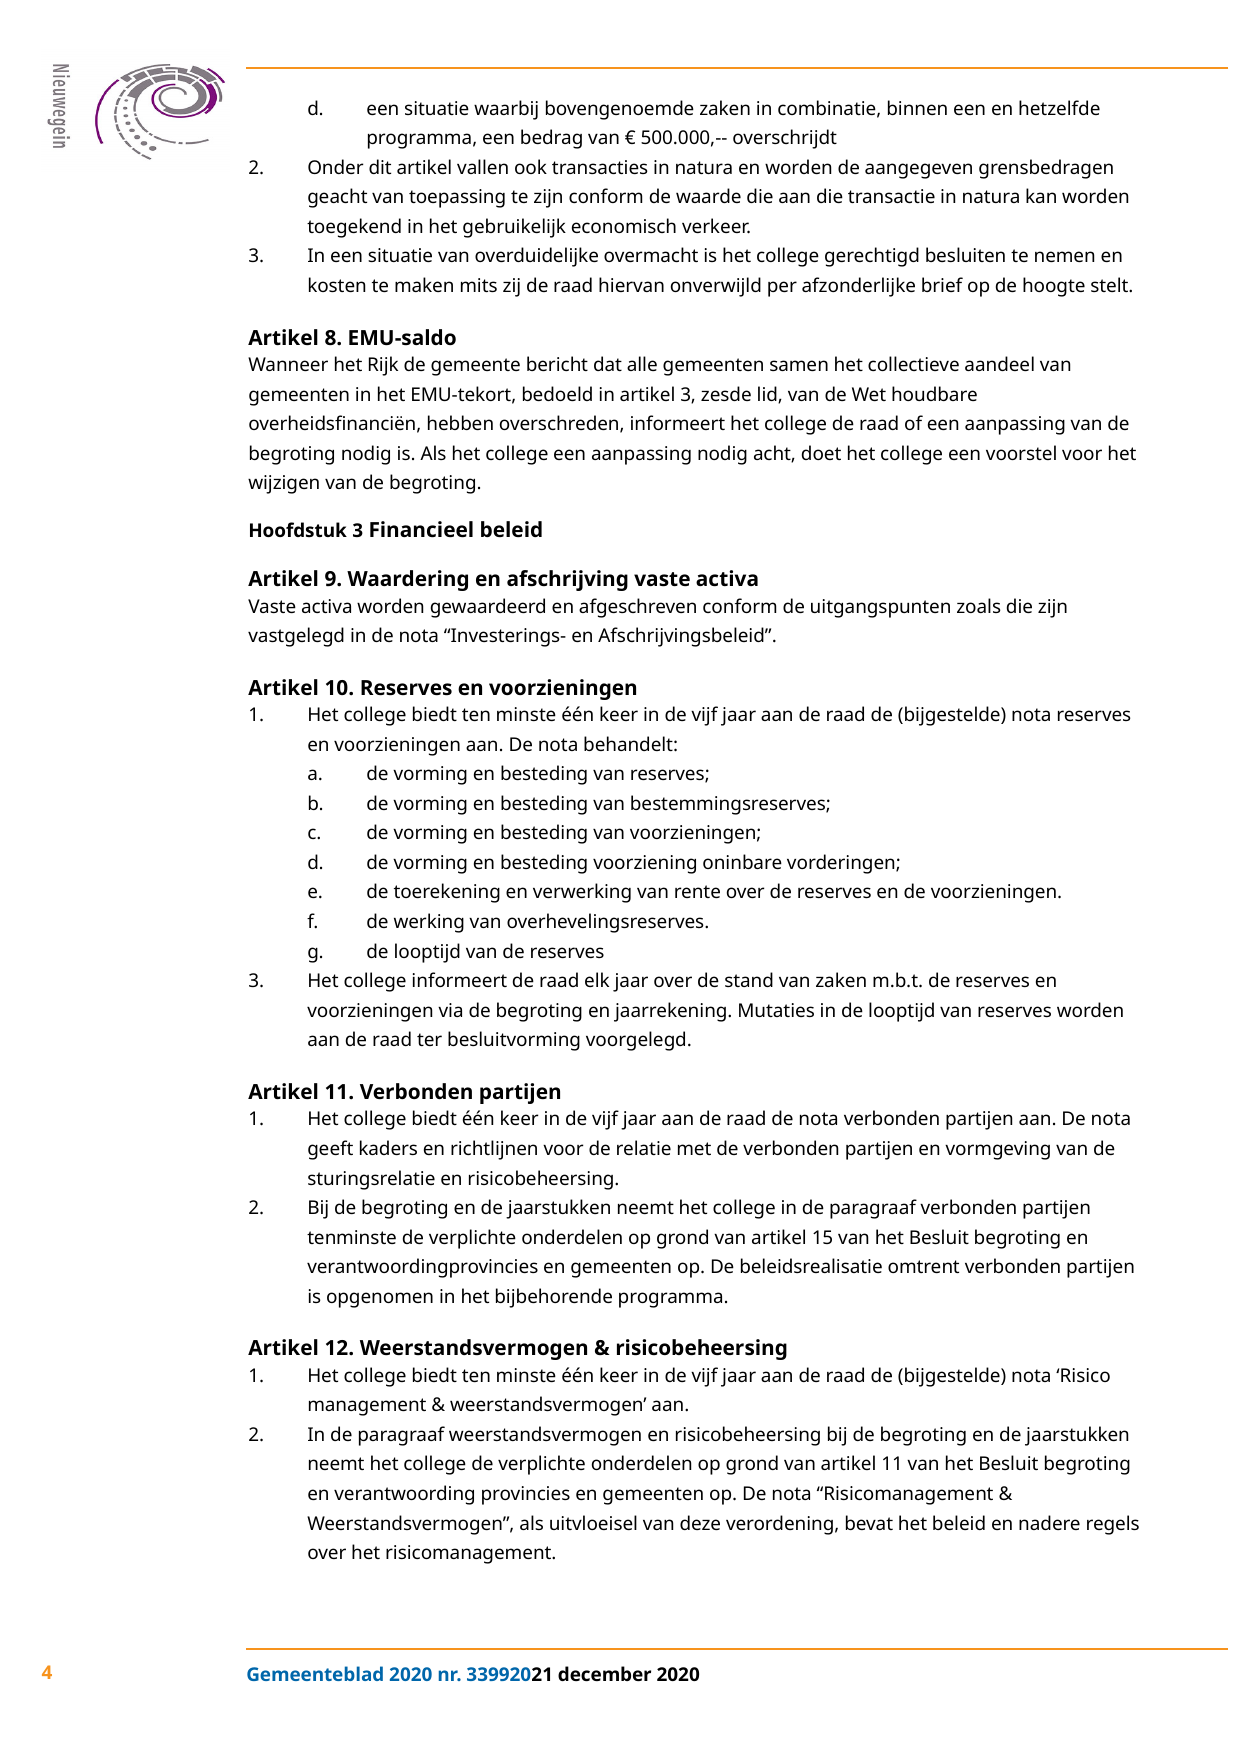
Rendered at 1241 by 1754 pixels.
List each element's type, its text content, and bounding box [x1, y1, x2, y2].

list een situatie waarbij bovengenoemde zaken in combinatie, binnen een en hetzelfde programma, een bedrag van € 500.000,-- overschrijdt [307, 95, 1152, 150]
text Artikel 10. Reserves en voorzieningen [248, 673, 1152, 701]
list In de paragraaf weerstandsvermogen en risicobeheersing bij de begroting en de jaarstukken neemt het college de verplichte onderdelen op grond van artikel 11 van het Besluit begroting en verantwoording provincies en gemeenten op. De nota “Risicomanagement & Weerstandsvermogen”, als uitvloeisel van deze verordening, bevat het beleid en nadere regels over het risicomanagement. [248, 1421, 1152, 1565]
list de werking van overhevelingsreserves. [307, 908, 1152, 934]
list de looptijd van de reserves [307, 938, 1152, 964]
list de vorming en besteding voorziening oninbare vorderingen; [307, 849, 1152, 875]
text Vaste activa worden gewaardeerd en afgeschreven conform de uitgangspunten zoals die zijn vastgelegd in de nota “Investerings- en Afschrijvingsbeleid”. [248, 593, 1152, 648]
text Wanneer het Rijk de gemeente bericht dat alle gemeenten samen het collectieve aandeel van gemeenten in het EMU-tekort, bedoeld in artikel 3, zesde lid, van de Wet houdbare overheidsfinanciën, hebben overschreden, informeert het college de raad of een aanpassing van de begroting nodig is. Als het college een aanpassing nodig acht, doet het college een voorstel voor het wijzigen van de begroting. [248, 351, 1152, 495]
text Artikel 12. Weerstandsvermogen & risicobeheersing [248, 1333, 1152, 1362]
list Bij de begroting en de jaarstukken neemt het college in de paragraaf verbonden partijen tenminste de verplichte onderdelen op grond van artikel 15 van het Besluit begroting en verantwoordingprovincies en gemeenten op. De beleidsrealisatie omtrent verbonden partijen is opgenomen in het bijbehorende programma. [248, 1194, 1152, 1309]
text Artikel 8. EMU-saldo [248, 323, 1152, 351]
list Onder dit artikel vallen ook transacties in natura en worden de aangegeven grensbedragen geacht van toepassing te zijn conform de waarde die aan die transactie in natura kan worden toegekend in het gebruikelijk economisch verkeer. [248, 154, 1152, 239]
list Het college biedt één keer in de vijf jaar aan de raad de nota verbonden partijen aan. De nota geeft kaders en richtlijnen voor de relatie met de verbonden partijen en vormgeving van de sturingsrelatie en risicobeheersing. [248, 1106, 1152, 1190]
text Artikel 11. Verbonden partijen [248, 1077, 1152, 1106]
list In een situatie van overduidelijke overmacht is het college gerechtigd besluiten te nemen en kosten te maken mits zij de raad hiervan onverwijld per afzonderlijke brief op de hoogte stelt. [248, 243, 1152, 298]
list Het college biedt ten minste één keer in de vijf jaar aan de raad de (bijgestelde) nota ‘Risico management & weerstandsvermogen’ aan. [248, 1362, 1152, 1417]
list de vorming en besteding van voorzieningen; [307, 819, 1152, 845]
list Het college informeert de raad elk jaar over de stand van zaken m.b.t. de reserves en voorzieningen via de begroting en jaarrekening. Mutaties in de looptijd van reserves worden aan de raad ter besluitvorming voorgelegd. [248, 967, 1152, 1052]
list de vorming en besteding van bestemmingsreserves; [307, 790, 1152, 816]
text Hoofdstuk 3 Financieel beleid [248, 515, 1152, 543]
list Het college biedt ten minste één keer in de vijf jaar aan de raad de (bijgestelde) nota reserves en voorzieningen aan. De nota behandelt: [248, 701, 1152, 757]
picture [41, 47, 231, 172]
list de vorming en besteding van reserves; [307, 760, 1152, 786]
text Artikel 9. Waardering en afschrijving vaste activa [248, 564, 1152, 593]
list de toerekening en verwerking van rente over de reserves en de voorzieningen. [307, 879, 1152, 904]
